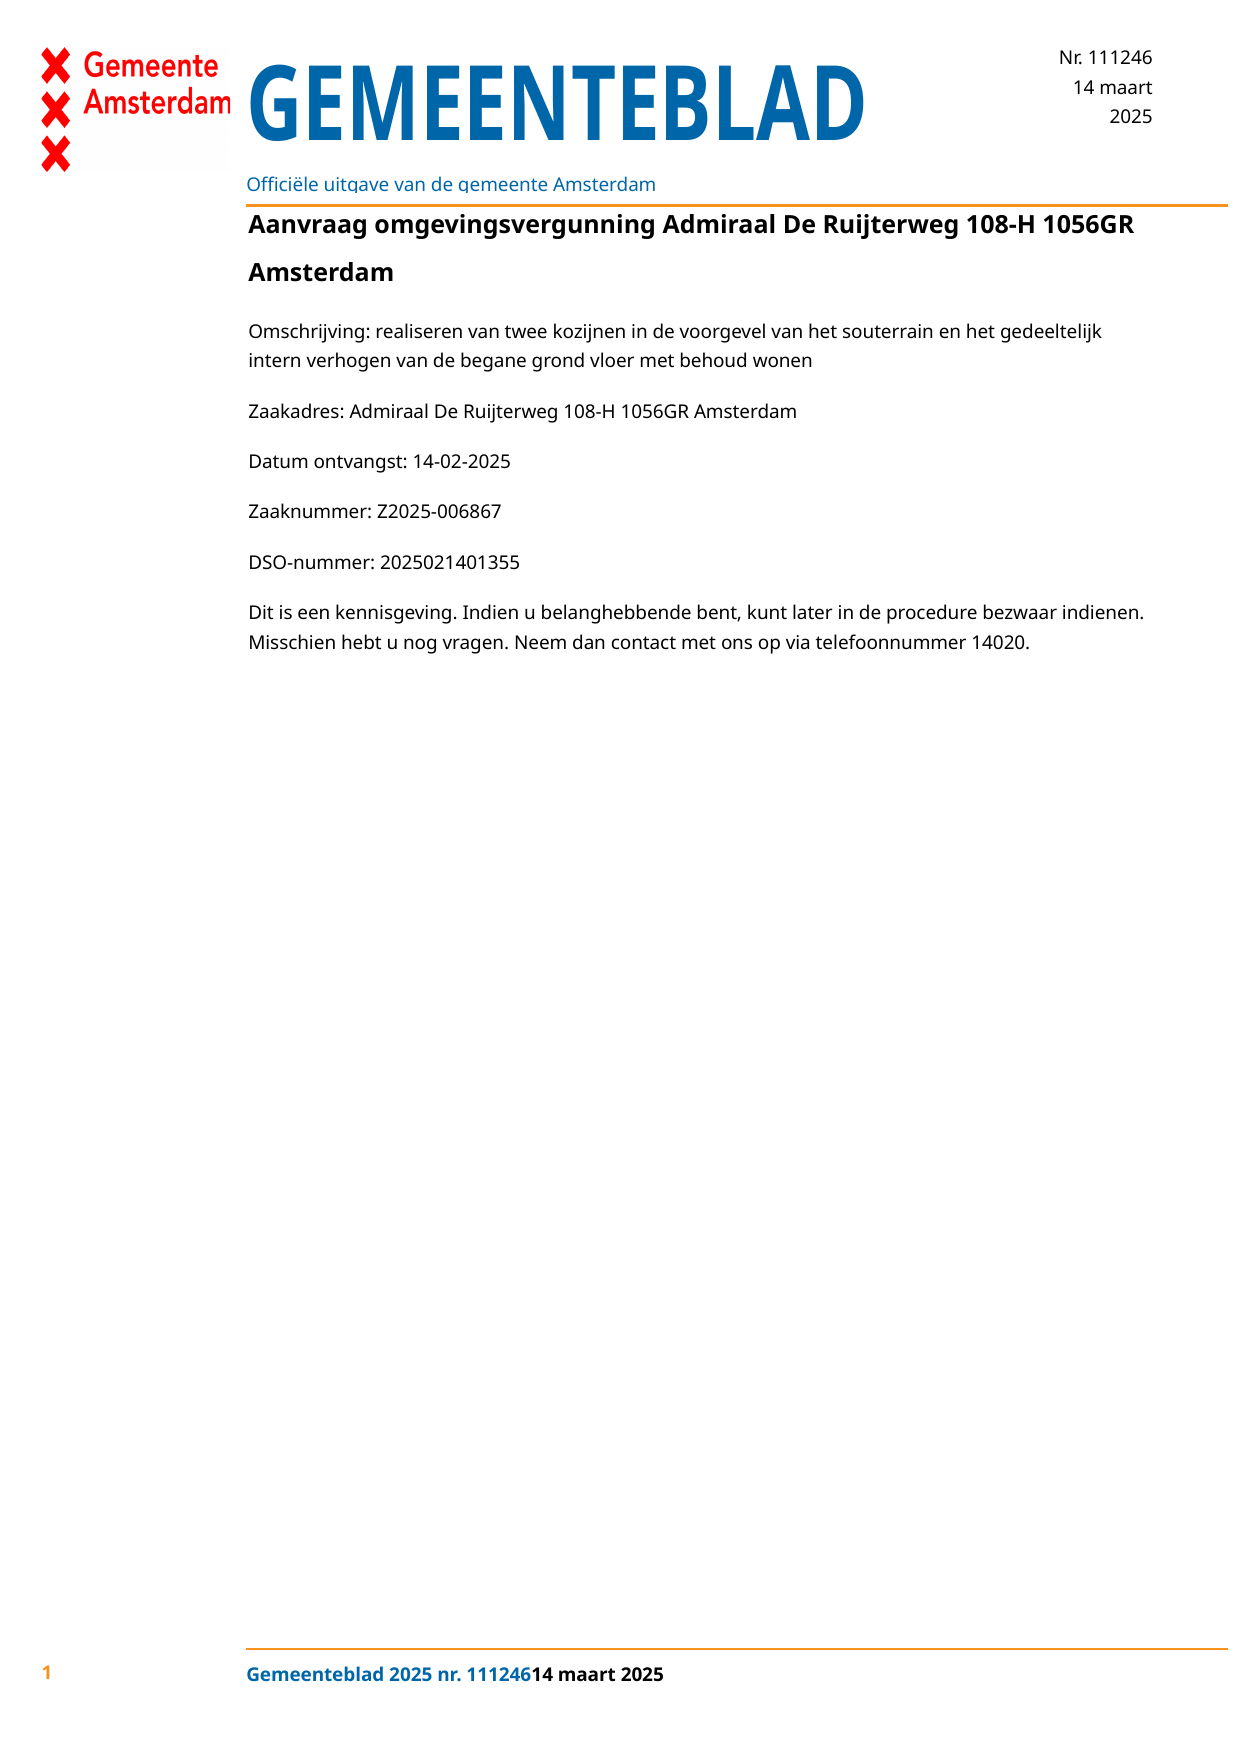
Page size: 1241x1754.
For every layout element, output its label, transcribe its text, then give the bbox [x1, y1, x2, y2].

text Zaaknummer: Z2025-006867 [248, 499, 1152, 524]
text DSO-nummer: 2025021401355 [248, 549, 1152, 575]
picture [41, 47, 231, 172]
text Omschrijving: realiseren van twee kozijnen in de voorgevel van het souterrain en het gedeeltelijk intern verhogen van de begane grond vloer met behoud wonen [248, 318, 1152, 373]
text Zaakadres: Admiraal De Ruijterweg 108-H 1056GR Amsterdam [248, 398, 1152, 424]
text Aanvraag omgevingsvergunning Admiraal De Ruijterweg 108-H 1056GR Amsterdam [248, 207, 1152, 288]
text Dit is een kennisgeving. Indien u belanghebbende bent, kunt later in de procedure bezwaar indienen. Misschien hebt u nog vragen. Neem dan contact met ons op via telefoonnummer 14020. [248, 599, 1152, 655]
text Datum ontvangst: 14-02-2025 [248, 448, 1152, 474]
